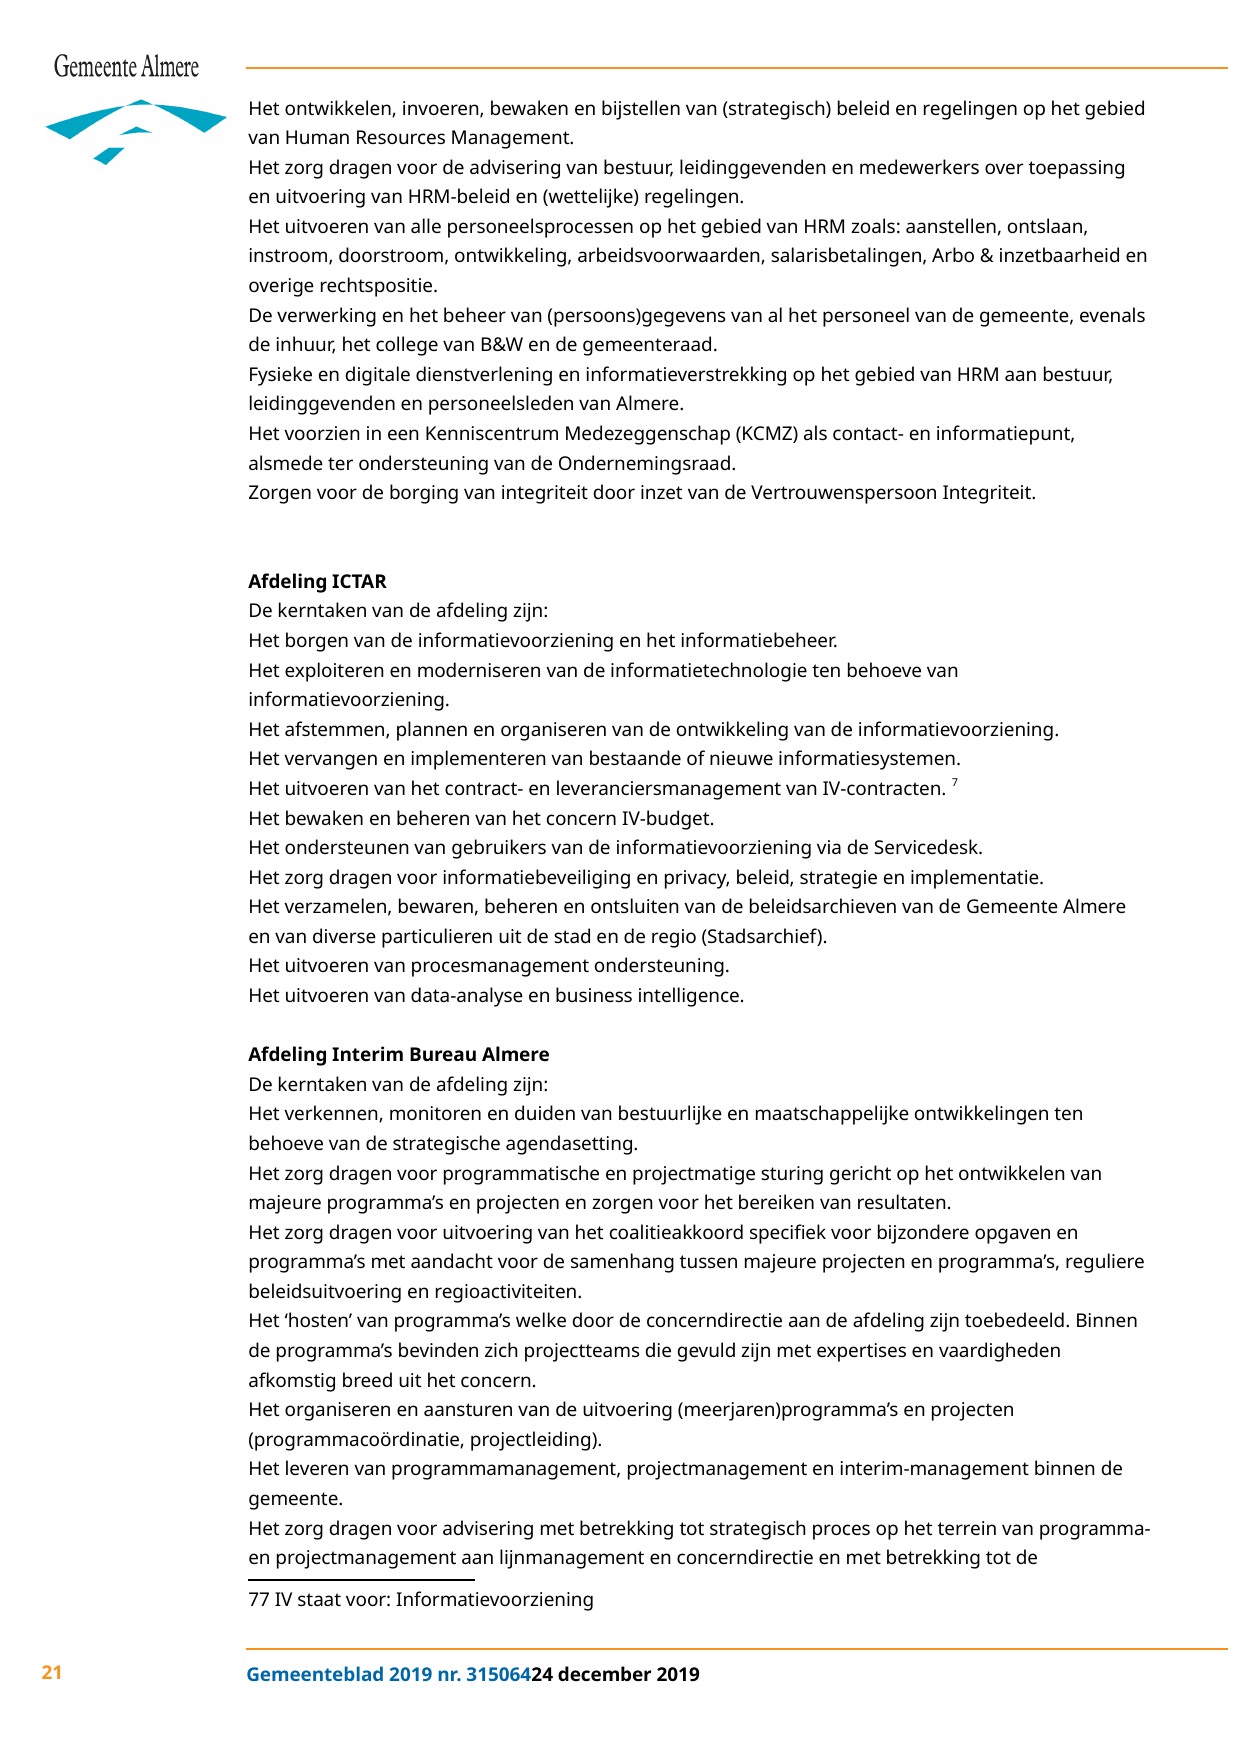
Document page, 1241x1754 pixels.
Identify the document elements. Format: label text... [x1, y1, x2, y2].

text Zorgen voor de borging van integriteit door inzet van de Vertrouwenspersoon Integriteit. [248, 479, 1152, 505]
text Het uitvoeren van het contract- en leveranciersmanagement van IV-contracten. [248, 775, 1152, 801]
text Het ontwikkelen, invoeren, bewaken en bijstellen van (strategisch) beleid en regelingen op het gebied van Human Resources Management. [248, 95, 1152, 150]
text Het verzamelen, bewaren, beheren en ontsluiten van de beleidsarchieven van de Gemeente Almere en van diverse particulieren uit de stad en de regio (Stadsarchief). [248, 893, 1152, 949]
text Het verkennen, monitoren en duiden van bestuurlijke en maatschappelijke ontwikkelingen ten behoeve van de strategische agendasetting. [248, 1101, 1152, 1156]
text Het voorzien in een Kenniscentrum Medezeggenschap (KCMZ) als contact- en informatiepunt, alsmede ter ondersteuning van de Ondernemingsraad. [248, 420, 1152, 476]
text Het uitvoeren van data-analyse en business intelligence. [248, 982, 1152, 1008]
text Het zorg dragen voor advisering met betrekking tot strategisch proces op het terrein van programma- en projectmanagement aan lijnmanagement en concerndirectie en met betrekking tot de [248, 1515, 1152, 1570]
text Het ‘hosten’ van programma’s welke door de concerndirectie aan de afdeling zijn toebedeeld. Binnen de programma’s bevinden zich projectteams die gevuld zijn met expertises en vaardigheden afkomstig breed uit het concern. [248, 1308, 1152, 1393]
text Afdeling ICTAR [248, 568, 1152, 594]
text De kerntaken van de afdeling zijn: [248, 1071, 1152, 1097]
text Het organiseren en aansturen van de uitvoering (meerjaren)programma’s en projecten (programmacoördinatie, projectleiding). [248, 1396, 1152, 1452]
text Het vervangen en implementeren van bestaande of nieuwe informatiesystemen. [248, 746, 1152, 771]
text Het zorg dragen voor uitvoering van het coalitieakkoord specifiek voor bijzondere opgaven en programma’s met aandacht voor de samenhang tussen majeure projecten en programma’s, reguliere beleidsuitvoering en regioactiviteiten. [248, 1219, 1152, 1304]
text Het zorg dragen voor informatiebeveiliging en privacy, beleid, strategie en implementatie. [248, 864, 1152, 890]
picture [41, 47, 231, 172]
text De kerntaken van de afdeling zijn: [248, 598, 1152, 623]
text 7 IV staat voor: Informatievoorziening [248, 1586, 1152, 1612]
text Het leveren van programmamanagement, projectmanagement en interim-management binnen de gemeente. [248, 1456, 1152, 1511]
text Het borgen van de informatievoorziening en het informatiebeheer. [248, 627, 1152, 653]
text Afdeling Interim Bureau Almere [248, 1041, 1152, 1067]
text Het exploiteren en moderniseren van de informatietechnologie ten behoeve van informatievoorziening. [248, 657, 1152, 712]
text De verwerking en het beheer van (persoons)gegevens van al het personeel van de gemeente, evenals de inhuur, het college van B&W en de gemeenteraad. [248, 302, 1152, 357]
text Het bewaken en beheren van het concern IV-budget. [248, 805, 1152, 831]
text Fysieke en digitale dienstverlening en informatieverstrekking op het gebied van HRM aan bestuur, leidinggevenden en personeelsleden van Almere. [248, 361, 1152, 416]
text Het zorg dragen voor de advisering van bestuur, leidinggevenden en medewerkers over toepassing en uitvoering van HRM-beleid en (wettelijke) regelingen. [248, 154, 1152, 209]
text Het uitvoeren van procesmanagement ondersteuning. [248, 953, 1152, 978]
text Het ondersteunen van gebruikers van de informatievoorziening via de Servicedesk. [248, 834, 1152, 860]
text Het uitvoeren van alle personeelsprocessen op het gebied van HRM zoals: aanstellen, ontslaan, instroom, doorstroom, ontwikkeling, arbeidsvoorwaarden, salarisbetalingen, Arbo & inzetbaarheid en overige rechtspositie. [248, 213, 1152, 298]
text Het zorg dragen voor programmatische en projectmatige sturing gericht op het ontwikkelen van majeure programma’s en projecten en zorgen voor het bereiken van resultaten. [248, 1160, 1152, 1215]
text Het afstemmen, plannen en organiseren van de ontwikkeling van de informatievoorziening. [248, 716, 1152, 742]
